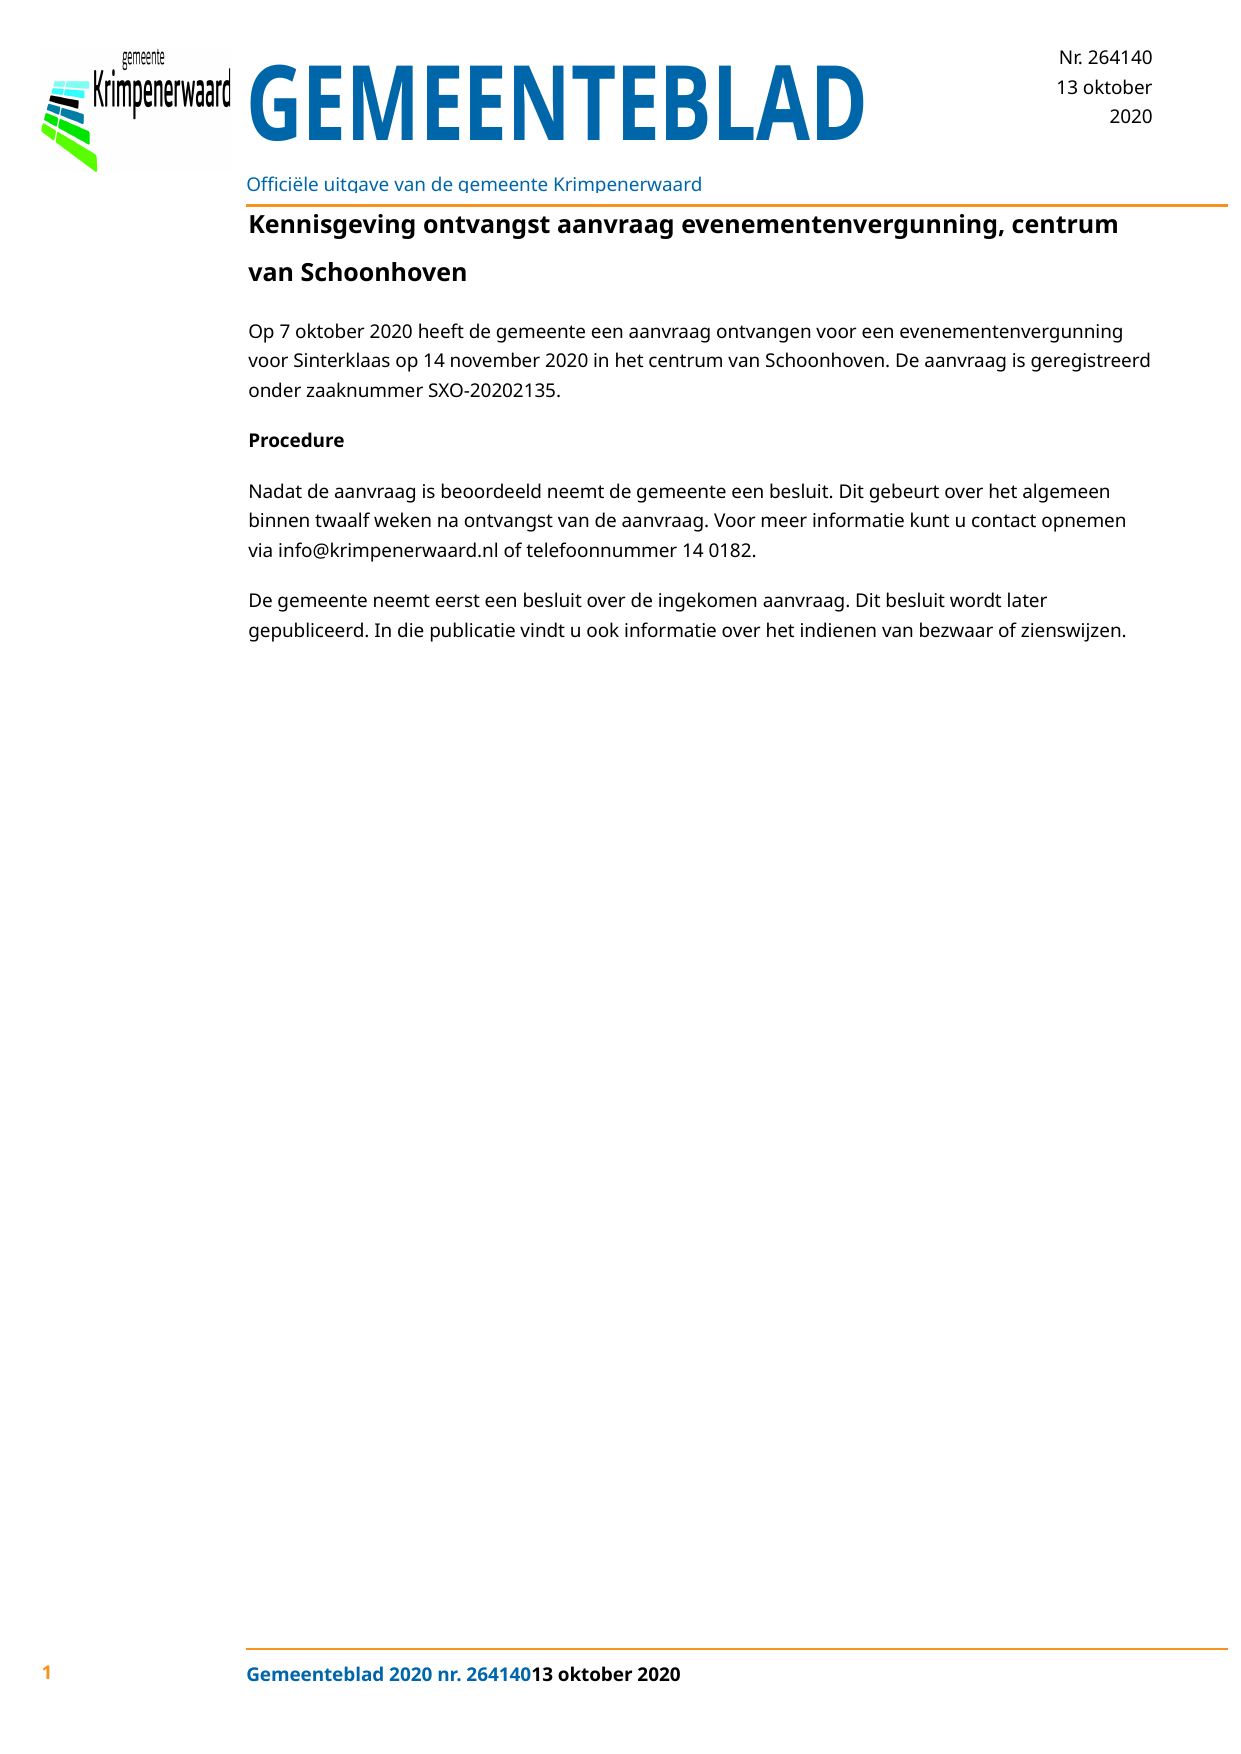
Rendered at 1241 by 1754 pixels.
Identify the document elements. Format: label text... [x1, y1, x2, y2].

text Kennisgeving ontvangst aanvraag evenementenvergunning, centrum van Schoonhoven [248, 207, 1152, 288]
text Op 7 oktober 2020 heeft de gemeente een aanvraag ontvangen voor een evenementenvergunning voor Sinterklaas op 14 november 2020 in het centrum van Schoonhoven. De aanvraag is geregistreerd onder zaaknummer SXO-20202135. [248, 318, 1152, 403]
text Nadat de aanvraag is beoordeeld neemt de gemeente een besluit. Dit gebeurt over het algemeen binnen twaalf weken na ontvangst van de aanvraag. Voor meer informatie kunt u contact opnemen via info@krimpenerwaard.nl of telefoonnummer 14 0182. [248, 478, 1152, 563]
text De gemeente neemt eerst een besluit over de ingekomen aanvraag. Dit besluit wordt later gepubliceerd. In die publicatie vindt u ook informatie over het indienen van bezwaar of zienswijzen. [248, 587, 1152, 643]
picture [41, 47, 231, 172]
text Procedure [248, 427, 1152, 453]
